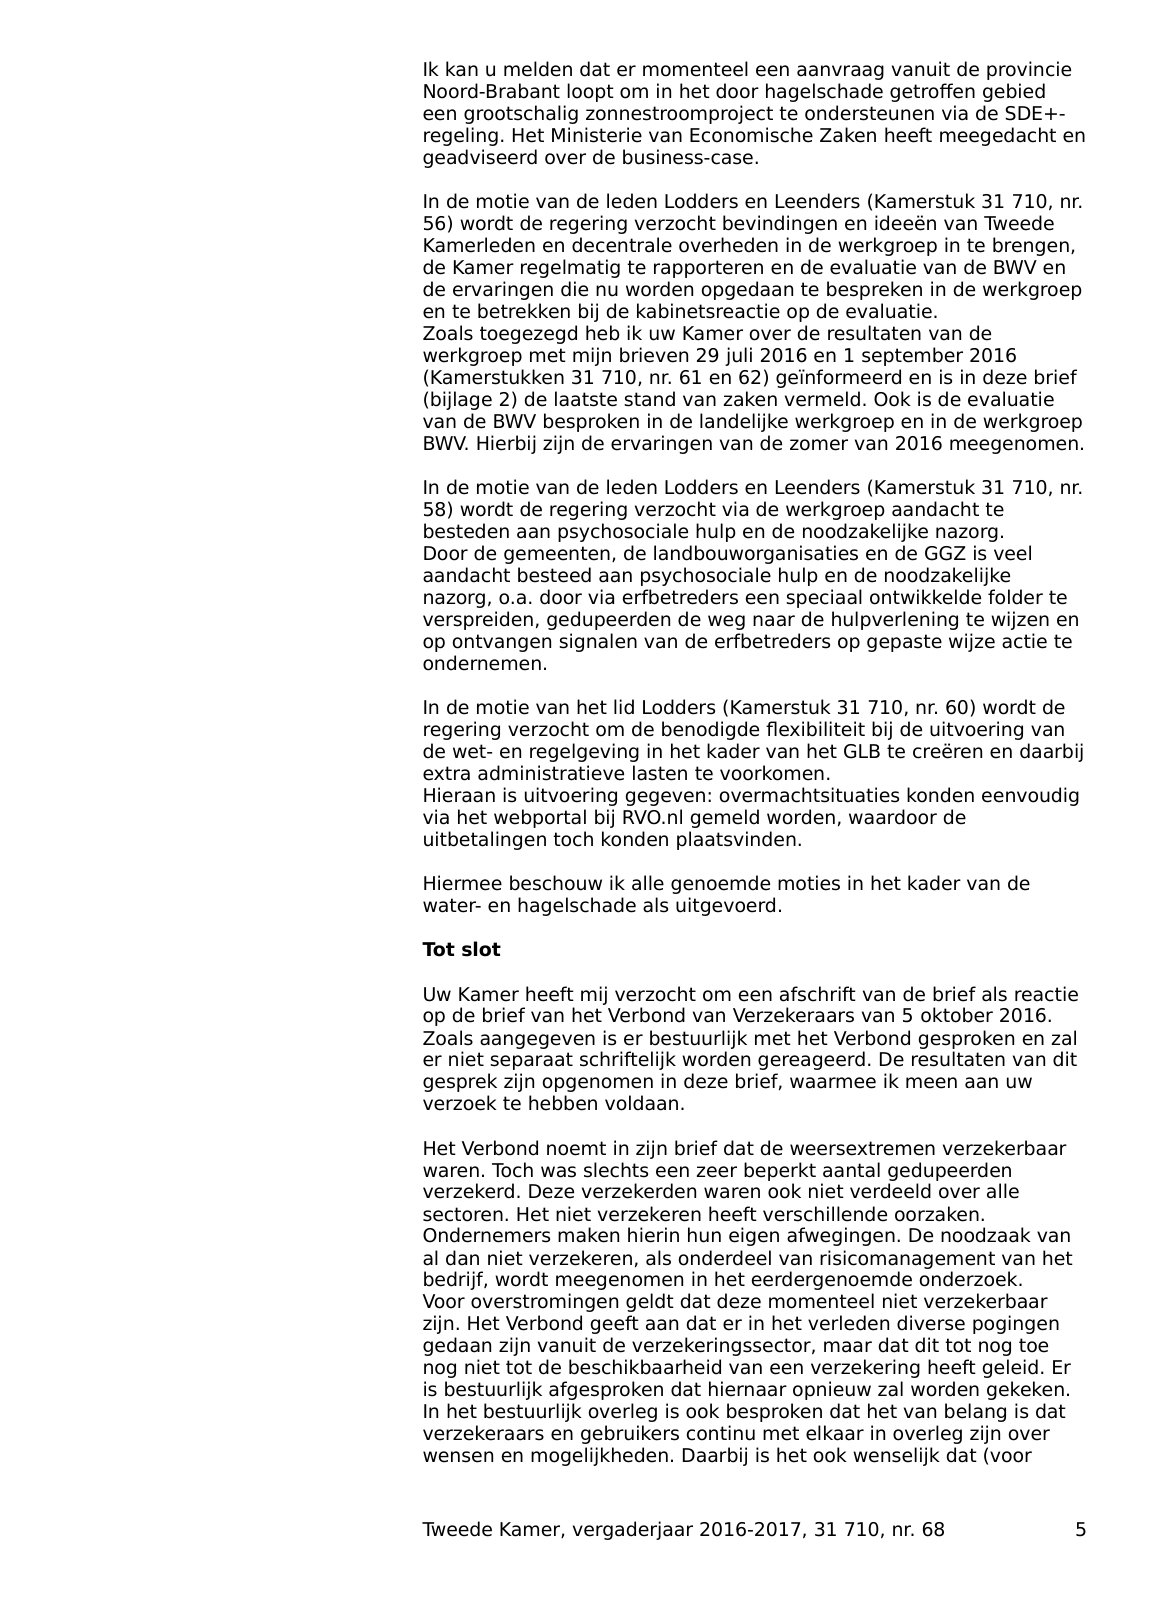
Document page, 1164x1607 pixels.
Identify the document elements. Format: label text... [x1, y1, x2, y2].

text Hiermee beschouw ik alle genoemde moties in het kader van de water- en hagelschade als uitgevoerd. [422, 873, 1087, 917]
text In de motie van het lid Lodders (Kamerstuk 31 710, nr. 60) wordt de regering verzocht om de benodigde flexibiliteit bij de uitvoering van de wet- en regelgeving in het kader van het GLB te creëren en daarbij extra administratieve lasten te voorkomen. [422, 697, 1087, 785]
subtitle Tot slot [422, 939, 1087, 961]
text Hieraan is uitvoering gegeven: overmachtsituaties konden eenvoudig via het webportal bij RVO.nl gemeld worden, waardoor de uitbetalingen toch konden plaatsvinden. [422, 785, 1087, 851]
text Voor overstromingen geldt dat deze momenteel niet verzekerbaar zijn. Het Verbond geeft aan dat er in het verleden diverse pogingen gedaan zijn vanuit de verzekeringssector, maar dat dit tot nog toe nog niet tot de beschikbaarheid van een verzekering heeft geleid. Er is bestuurlijk afgesproken dat hiernaar opnieuw zal worden gekeken. [422, 1291, 1087, 1401]
text In de motie van de leden Lodders en Leenders (Kamerstuk 31 710, nr. 56) wordt de regering verzocht bevindingen en ideeën van Tweede Kamerleden en decentrale overheden in de werkgroep in te brengen, de Kamer regelmatig te rapporteren en de evaluatie van de BWV en de ervaringen die nu worden opgedaan te bespreken in de werkgroep en te betrekken bij de kabinetsreactie op de evaluatie. [422, 191, 1087, 323]
text Ik kan u melden dat er momenteel een aanvraag vanuit de provincie Noord-Brabant loopt om in het door hagelschade getroffen gebied een grootschalig zonnestroomproject te ondersteunen via de SDE+-regeling. Het Ministerie van Economische Zaken heeft meegedacht en geadviseerd over de business-case. [422, 59, 1087, 169]
text In de motie van de leden Lodders en Leenders (Kamerstuk 31 710, nr. 58) wordt de regering verzocht via de werkgroep aandacht te besteden aan psychosociale hulp en de noodzakelijke nazorg. [422, 477, 1087, 543]
text Door de gemeenten, de landbouworganisaties en de GGZ is veel aandacht besteed aan psychosociale hulp en de noodzakelijke nazorg, o.a. door via erfbetreders een speciaal ontwikkelde folder te verspreiden, gedupeerden de weg naar de hulpverlening te wijzen en op ontvangen signalen van de erfbetreders op gepaste wijze actie te ondernemen. [422, 543, 1087, 675]
text Het Verbond noemt in zijn brief dat de weersextremen verzekerbaar waren. Toch was slechts een zeer beperkt aantal gedupeerden verzekerd. Deze verzekerden waren ook niet verdeeld over alle sectoren. Het niet verzekeren heeft verschillende oorzaken. Ondernemers maken hierin hun eigen afwegingen. De noodzaak van al dan niet verzekeren, als onderdeel van risicomanagement van het bedrijf, wordt meegenomen in het eerdergenoemde onderzoek. [422, 1137, 1087, 1291]
text In het bestuurlijk overleg is ook besproken dat het van belang is dat verzekeraars en gebruikers continu met elkaar in overleg zijn over wensen en mogelijkheden. Daarbij is het ook wenselijk dat (voor [422, 1401, 1087, 1467]
text Zoals toegezegd heb ik uw Kamer over de resultaten van de werkgroep met mijn brieven 29 juli 2016 en 1 september 2016 (Kamerstukken 31 710, nr. 61 en 62) geïnformeerd en is in deze brief (bijlage 2) de laatste stand van zaken vermeld. Ook is de evaluatie van de BWV besproken in de landelijke werkgroep en in de werkgroep BWV. Hierbij zijn de ervaringen van de zomer van 2016 meegenomen. [422, 323, 1087, 455]
text Uw Kamer heeft mij verzocht om een afschrift van de brief als reactie op de brief van het Verbond van Verzekeraars van 5 oktober 2016. Zoals aangegeven is er bestuurlijk met het Verbond gesproken en zal er niet separaat schriftelijk worden gereageerd. De resultaten van dit gesprek zijn opgenomen in deze brief, waarmee ik meen aan uw verzoek te hebben voldaan. [422, 983, 1087, 1115]
